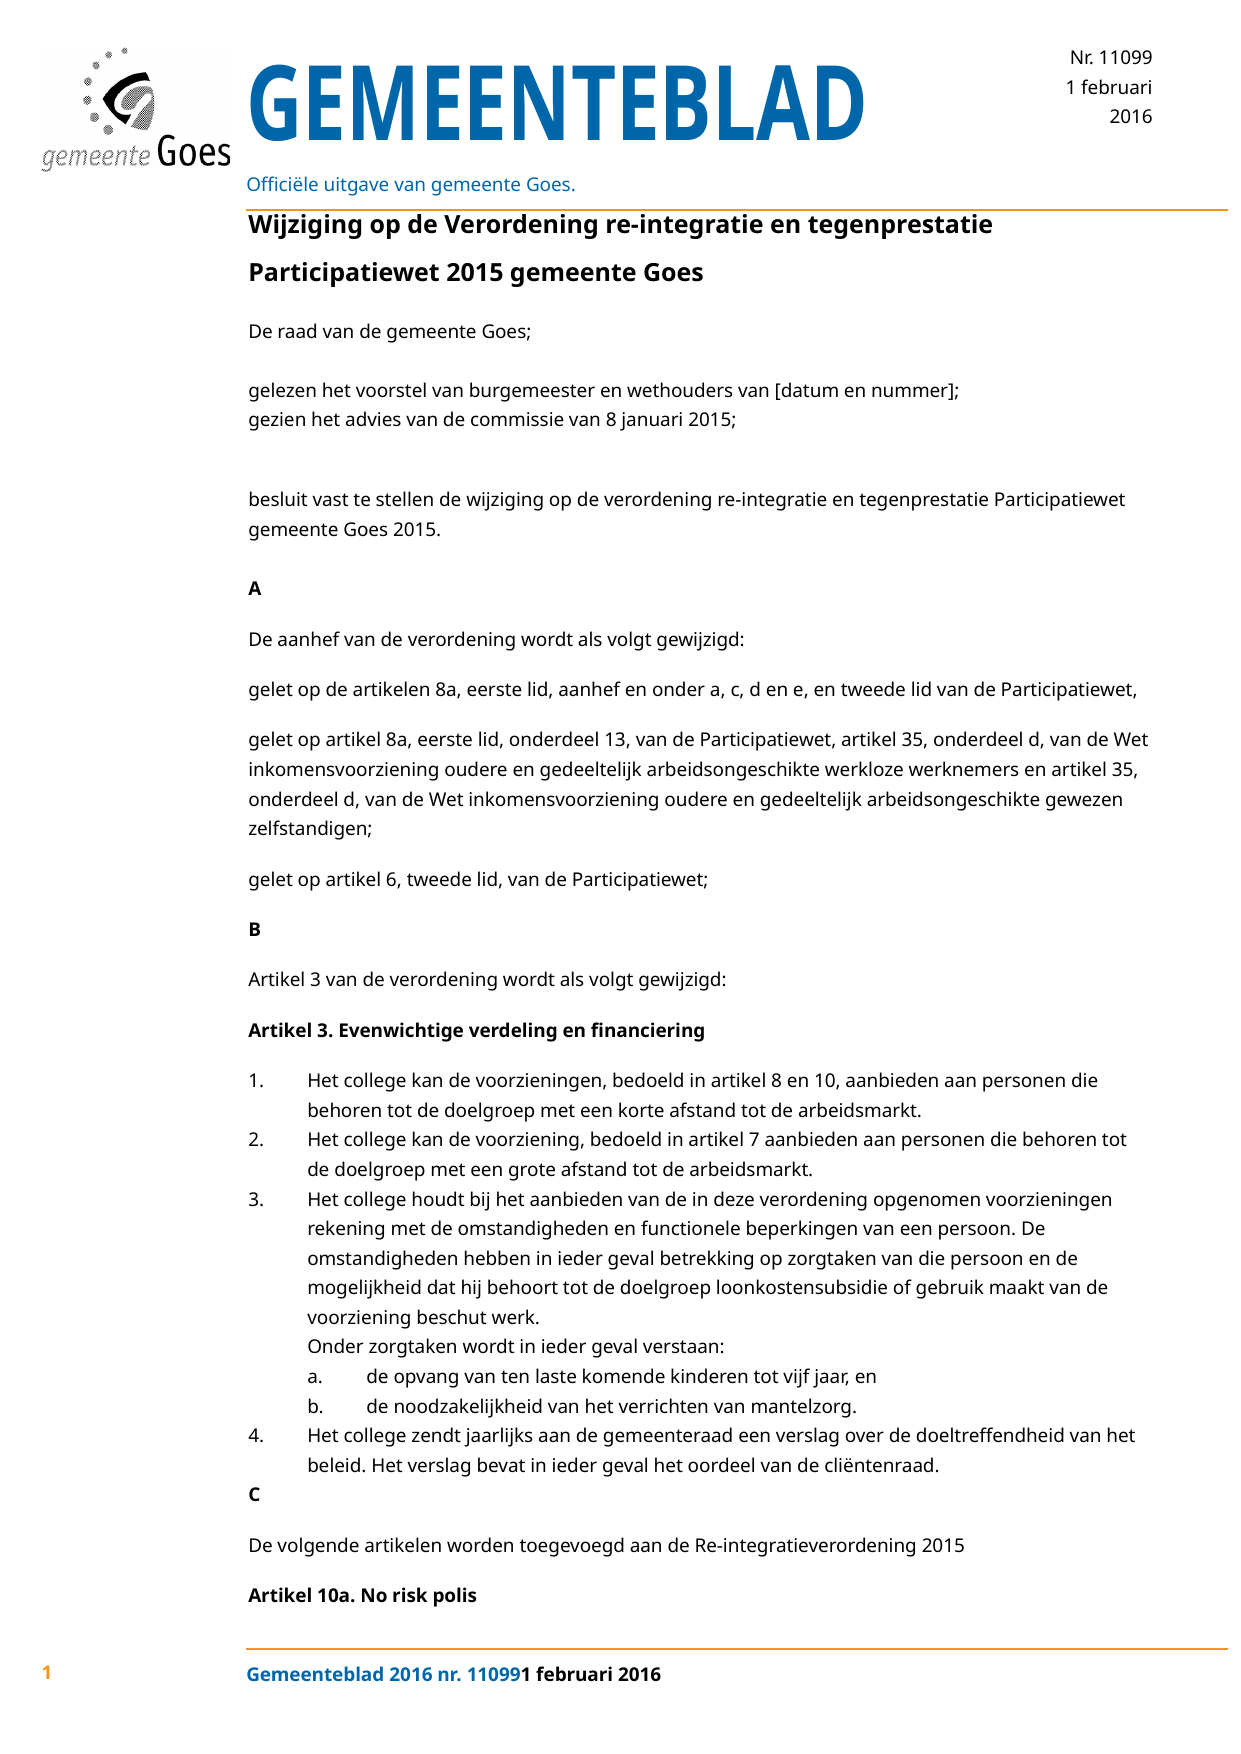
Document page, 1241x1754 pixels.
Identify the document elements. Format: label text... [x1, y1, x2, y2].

text A [248, 575, 1152, 601]
text gelezen het voorstel van burgemeester en wethouders van [datum en nummer]; [248, 377, 1152, 403]
text Artikel 10a. No risk polis [248, 1582, 1152, 1608]
text C [248, 1482, 1152, 1507]
text gelet op artikel 6, tweede lid, van de Participatiewet; [248, 866, 1152, 891]
list de opvang van ten laste komende kinderen tot vijf jaar, en [307, 1363, 1152, 1389]
list Het college houdt bij het aanbieden van de in deze verordening opgenomen voorzieningen rekening met de omstandigheden en functionele beperkingen van een persoon. De omstandigheden hebben in ieder geval betrekking op zorgtaken van die persoon en de mogelijkheid dat hij behoort tot de doelgroep loonkostensubsidie of gebruik maakt van de voorziening beschut werk. [248, 1186, 1152, 1330]
picture [41, 47, 231, 172]
text De raad van de gemeente Goes; [248, 318, 1152, 344]
list Het college kan de voorziening, bedoeld in artikel 7 aanbieden aan personen die behoren tot de doelgroep met een grote afstand tot de arbeidsmarkt. [248, 1127, 1152, 1182]
list Het college kan de voorzieningen, bedoeld in artikel 8 en 10, aanbieden aan personen die behoren tot de doelgroep met een korte afstand tot de arbeidsmarkt. [248, 1067, 1152, 1123]
text gelet op artikel 8a, eerste lid, onderdeel 13, van de Participatiewet, artikel 35, onderdeel d, van de Wet inkomensvoorziening oudere en gedeeltelijk arbeidsongeschikte werkloze werknemers en artikel 35, onderdeel d, van de Wet inkomensvoorziening oudere en gedeeltelijk arbeidsongeschikte gewezen zelfstandigen; [248, 727, 1152, 841]
text Artikel 3. Evenwichtige verdeling en financiering [248, 1017, 1152, 1043]
list Het college zendt jaarlijks aan de gemeenteraad een verslag over de doeltreffendheid van het beleid. Het verslag bevat in ieder geval het oordeel van de cliëntenraad. [248, 1422, 1152, 1478]
text Artikel 3 van de verordening wordt als volgt gewijzigd: [248, 967, 1152, 992]
list de noodzakelijkheid van het verrichten van mantelzorg. [307, 1393, 1152, 1418]
text B [248, 916, 1152, 942]
text besluit vast te stellen de wijziging op de verordening re-integratie en tegenprestatie Participatiewet gemeente Goes 2015. [248, 487, 1152, 542]
text De volgende artikelen worden toegevoegd aan de Re-integratieverordening 2015 [248, 1532, 1152, 1558]
text gezien het advies van de commissie van 8 januari 2015; [248, 407, 1152, 432]
text gelet op de artikelen 8a, eerste lid, aanhef en onder a, c, d en e, en tweede lid van de Participatiewet, [248, 676, 1152, 702]
list Onder zorgtaken wordt in ieder geval verstaan: [248, 1334, 1152, 1359]
text De aanhef van de verordening wordt als volgt gewijzigd: [248, 626, 1152, 651]
text Wijziging op de Verordening re-integratie en tegenprestatie Participatiewet 2015 gemeente Goes [248, 211, 1152, 288]
